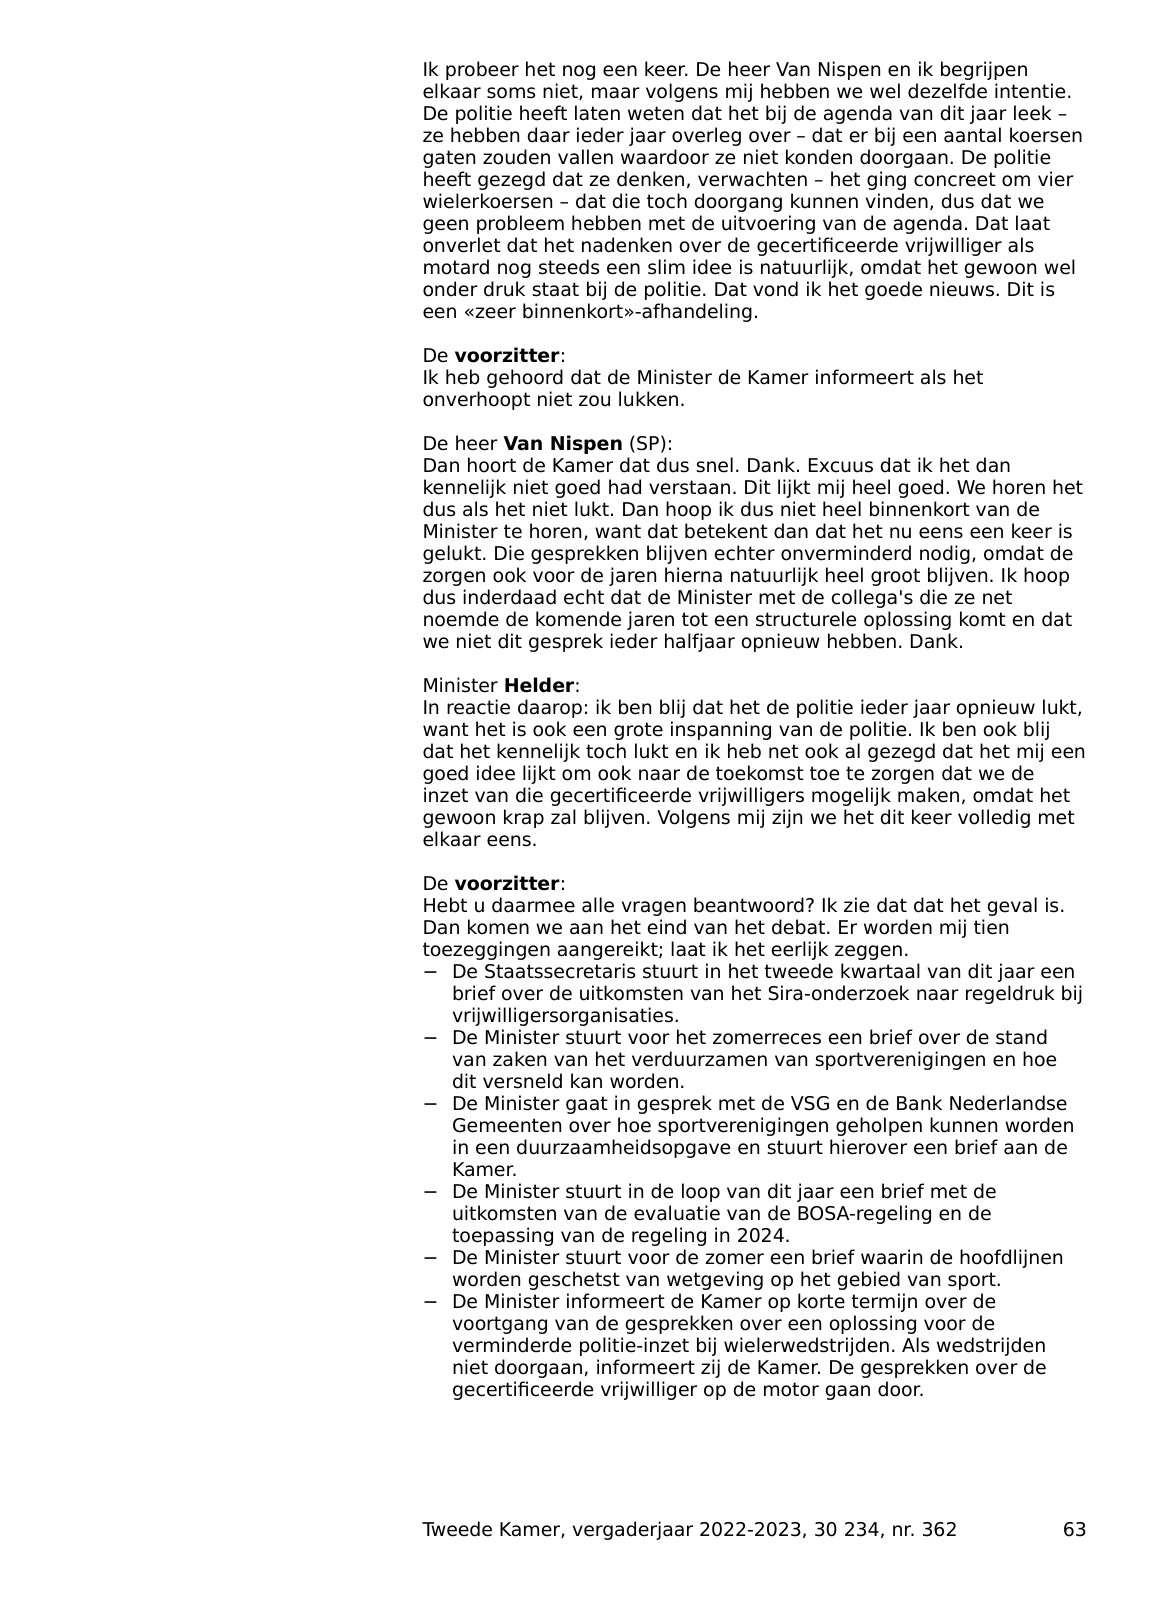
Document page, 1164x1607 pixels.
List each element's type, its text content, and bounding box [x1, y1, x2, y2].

text De voorzitter: [422, 345, 1087, 367]
text − De Staatssecretaris stuurt in het tweede kwartaal van dit jaar een brief over de uitkomsten van het Sira-onderzoek naar regeldruk bij vrijwilligersorganisaties. [422, 961, 1087, 1027]
text − De Minister informeert de Kamer op korte termijn over de voortgang van de gesprekken over een oplossing voor de verminderde politie-inzet bij wielerwedstrijden. Als wedstrijden niet doorgaan, informeert zij de Kamer. De gesprekken over de gecertificeerde vrijwilliger op de motor gaan door. [422, 1291, 1087, 1401]
text Hebt u daarmee alle vragen beantwoord? Ik zie dat dat het geval is. Dan komen we aan het eind van het debat. Er worden mij tien toezeggingen aangereikt; laat ik het eerlijk zeggen. [422, 895, 1087, 961]
text Minister Helder: [422, 675, 1087, 697]
text Ik probeer het nog een keer. De heer Van Nispen en ik begrijpen elkaar soms niet, maar volgens mij hebben we wel dezelfde intentie. De politie heeft laten weten dat het bij de agenda van dit jaar leek – ze hebben daar ieder jaar overleg over – dat er bij een aantal koersen gaten zouden vallen waardoor ze niet konden doorgaan. De politie heeft gezegd dat ze denken, verwachten – het ging concreet om vier wielerkoersen – dat die toch doorgang kunnen vinden, dus dat we geen probleem hebben met de uitvoering van de agenda. Dat laat onverlet dat het nadenken over de gecertificeerde vrijwilliger als motard nog steeds een slim idee is natuurlijk, omdat het gewoon wel onder druk staat bij de politie. Dat vond ik het goede nieuws. Dit is een «zeer binnenkort»-afhandeling. [422, 59, 1087, 323]
text In reactie daarop: ik ben blij dat het de politie ieder jaar opnieuw lukt, want het is ook een grote inspanning van de politie. Ik ben ook blij dat het kennelijk toch lukt en ik heb net ook al gezegd dat het mij een goed idee lijkt om ook naar de toekomst toe te zorgen dat we de inzet van die gecertificeerde vrijwilligers mogelijk maken, omdat het gewoon krap zal blijven. Volgens mij zijn we het dit keer volledig met elkaar eens. [422, 697, 1087, 851]
text Dan hoort de Kamer dat dus snel. Dank. Excuus dat ik het dan kennelijk niet goed had verstaan. Dit lijkt mij heel goed. We horen het dus als het niet lukt. Dan hoop ik dus niet heel binnenkort van de Minister te horen, want dat betekent dan dat het nu eens een keer is gelukt. Die gesprekken blijven echter onverminderd nodig, omdat de zorgen ook voor de jaren hierna natuurlijk heel groot blijven. Ik hoop dus inderdaad echt dat de Minister met de collega's die ze net noemde de komende jaren tot een structurele oplossing komt en dat we niet dit gesprek ieder halfjaar opnieuw hebben. Dank. [422, 455, 1087, 653]
text − De Minister stuurt in de loop van dit jaar een brief met de uitkomsten van de evaluatie van de BOSA-regeling en de toepassing van de regeling in 2024. [422, 1181, 1087, 1247]
text − De Minister stuurt voor de zomer een brief waarin de hoofdlijnen worden geschetst van wetgeving op het gebied van sport. [422, 1247, 1087, 1291]
text De voorzitter: [422, 873, 1087, 895]
text − De Minister stuurt voor het zomerreces een brief over de stand van zaken van het verduurzamen van sportverenigingen en hoe dit versneld kan worden. [422, 1027, 1087, 1093]
text De heer Van Nispen (SP): [422, 433, 1087, 455]
text − De Minister gaat in gesprek met de VSG en de Bank Nederlandse Gemeenten over hoe sportverenigingen geholpen kunnen worden in een duurzaamheidsopgave en stuurt hierover een brief aan de Kamer. [422, 1093, 1087, 1181]
text Ik heb gehoord dat de Minister de Kamer informeert als het onverhoopt niet zou lukken. [422, 367, 1087, 411]
